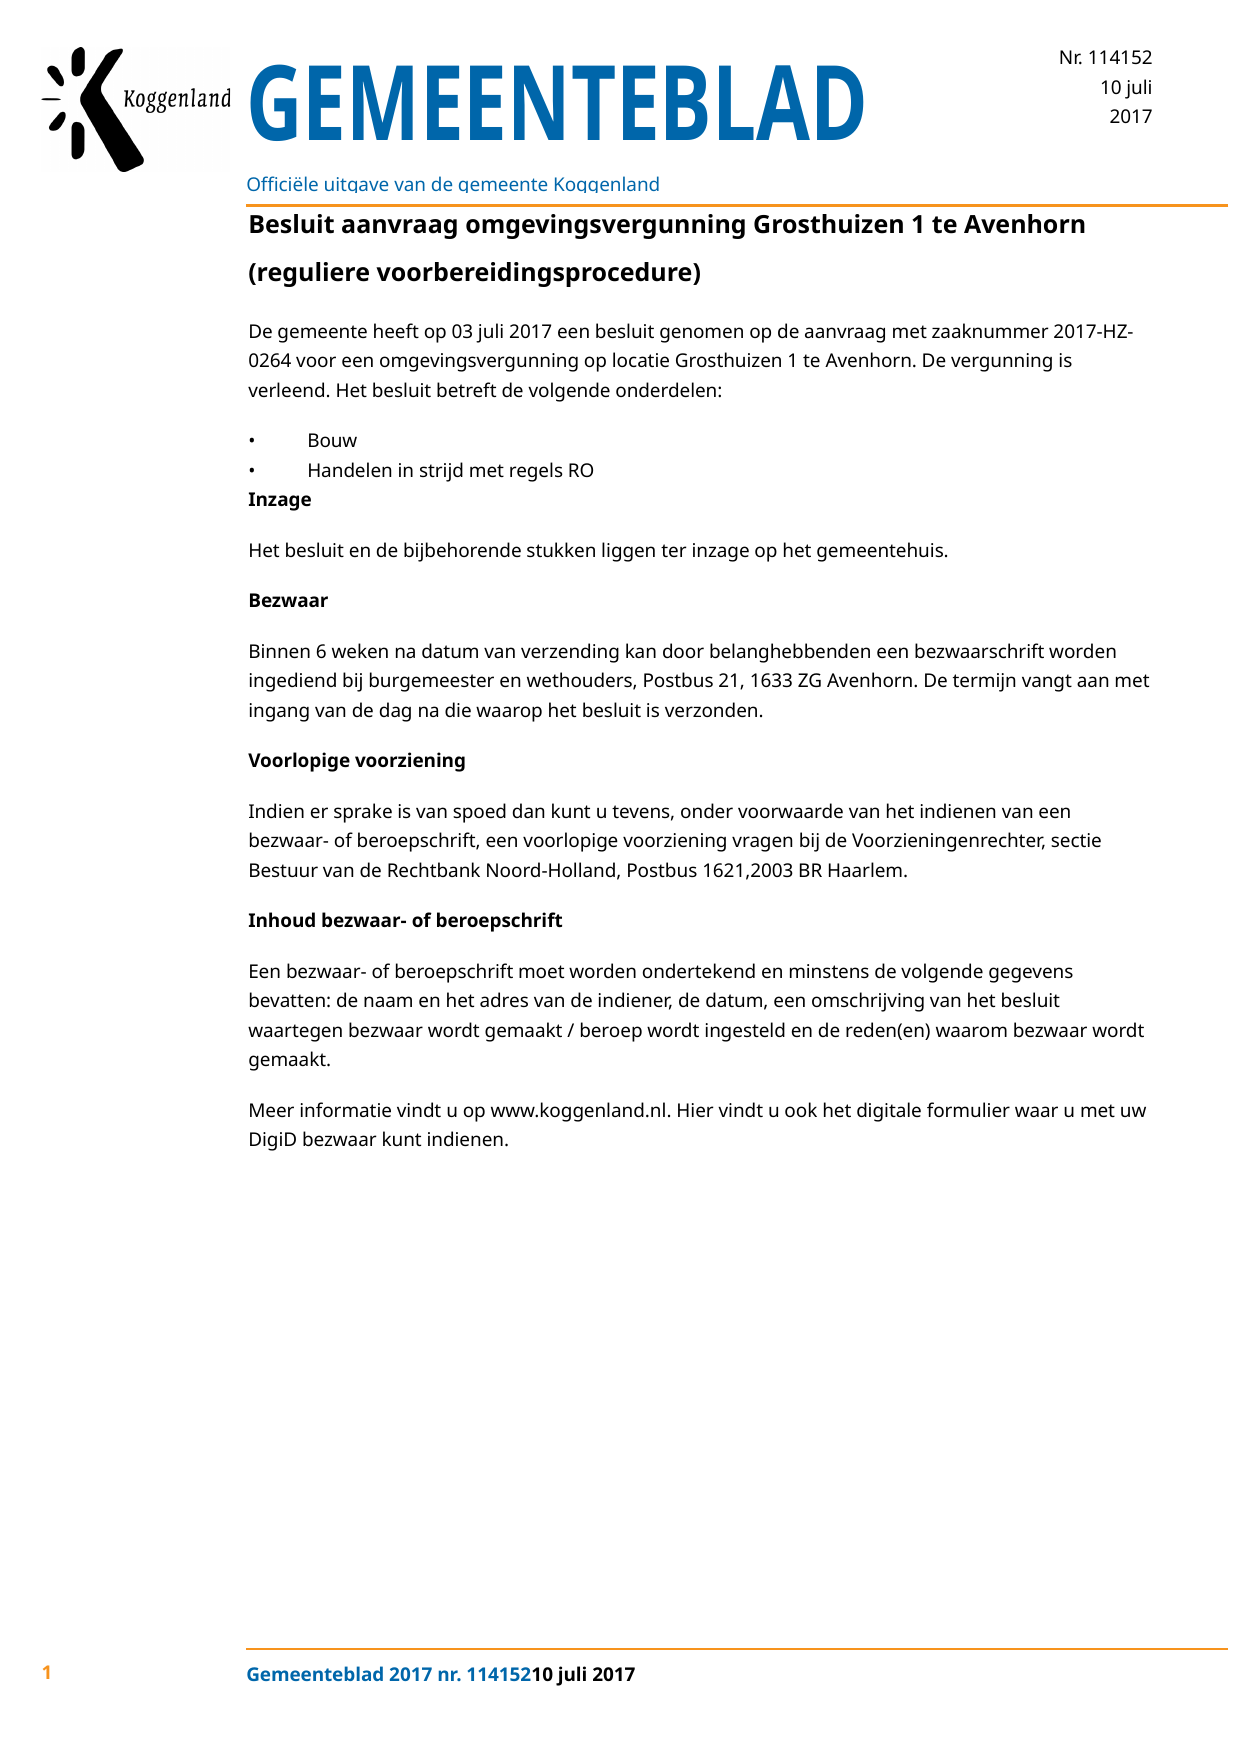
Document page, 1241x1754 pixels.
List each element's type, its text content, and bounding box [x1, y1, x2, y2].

text Binnen 6 weken na datum van verzending kan door belanghebbenden een bezwaarschrift worden ingediend bij burgemeester en wethouders, Postbus 21, 1633 ZG Avenhorn. De termijn vangt aan met ingang van de dag na die waarop het besluit is verzonden. [248, 638, 1152, 723]
text De gemeente heeft op 03 juli 2017 een besluit genomen op de aanvraag met zaaknummer 2017-HZ-0264 voor een omgevingsvergunning op locatie Grosthuizen 1 te Avenhorn. De vergunning is verleend. Het besluit betreft de volgende onderdelen: [248, 318, 1152, 403]
text Meer informatie vindt u op www.koggenland.nl. Hier vindt u ook het digitale formulier waar u met uw DigiD bezwaar kunt indienen. [248, 1097, 1152, 1152]
text Een bezwaar- of beroepschrift moet worden ondertekend en minstens de volgende gegevens bevatten: de naam en het adres van de indiener, de datum, een omschrijving van het besluit waartegen bezwaar wordt gemaakt / beroep wordt ingesteld en de reden(en) waarom bezwaar wordt gemaakt. [248, 958, 1152, 1072]
list Handelen in strijd met regels RO [248, 457, 1152, 483]
text Voorlopige voorziening [248, 747, 1152, 773]
list Bouw [248, 427, 1152, 453]
text Bezwaar [248, 587, 1152, 613]
picture [41, 47, 231, 172]
text Inzage [248, 487, 1152, 512]
text Indien er sprake is van spoed dan kunt u tevens, onder voorwaarde van het indienen van een bezwaar- of beroepschrift, een voorlopige voorziening vragen bij de Voorzieningenrechter, sectie Bestuur van de Rechtbank Noord-Holland, Postbus 1621,2003 BR Haarlem. [248, 798, 1152, 883]
text Inhoud bezwaar- of beroepschrift [248, 907, 1152, 933]
text Besluit aanvraag omgevingsvergunning Grosthuizen 1 te Avenhorn (reguliere voorbereidingsprocedure) [248, 207, 1152, 288]
text Het besluit en de bijbehorende stukken liggen ter inzage op het gemeentehuis. [248, 537, 1152, 563]
